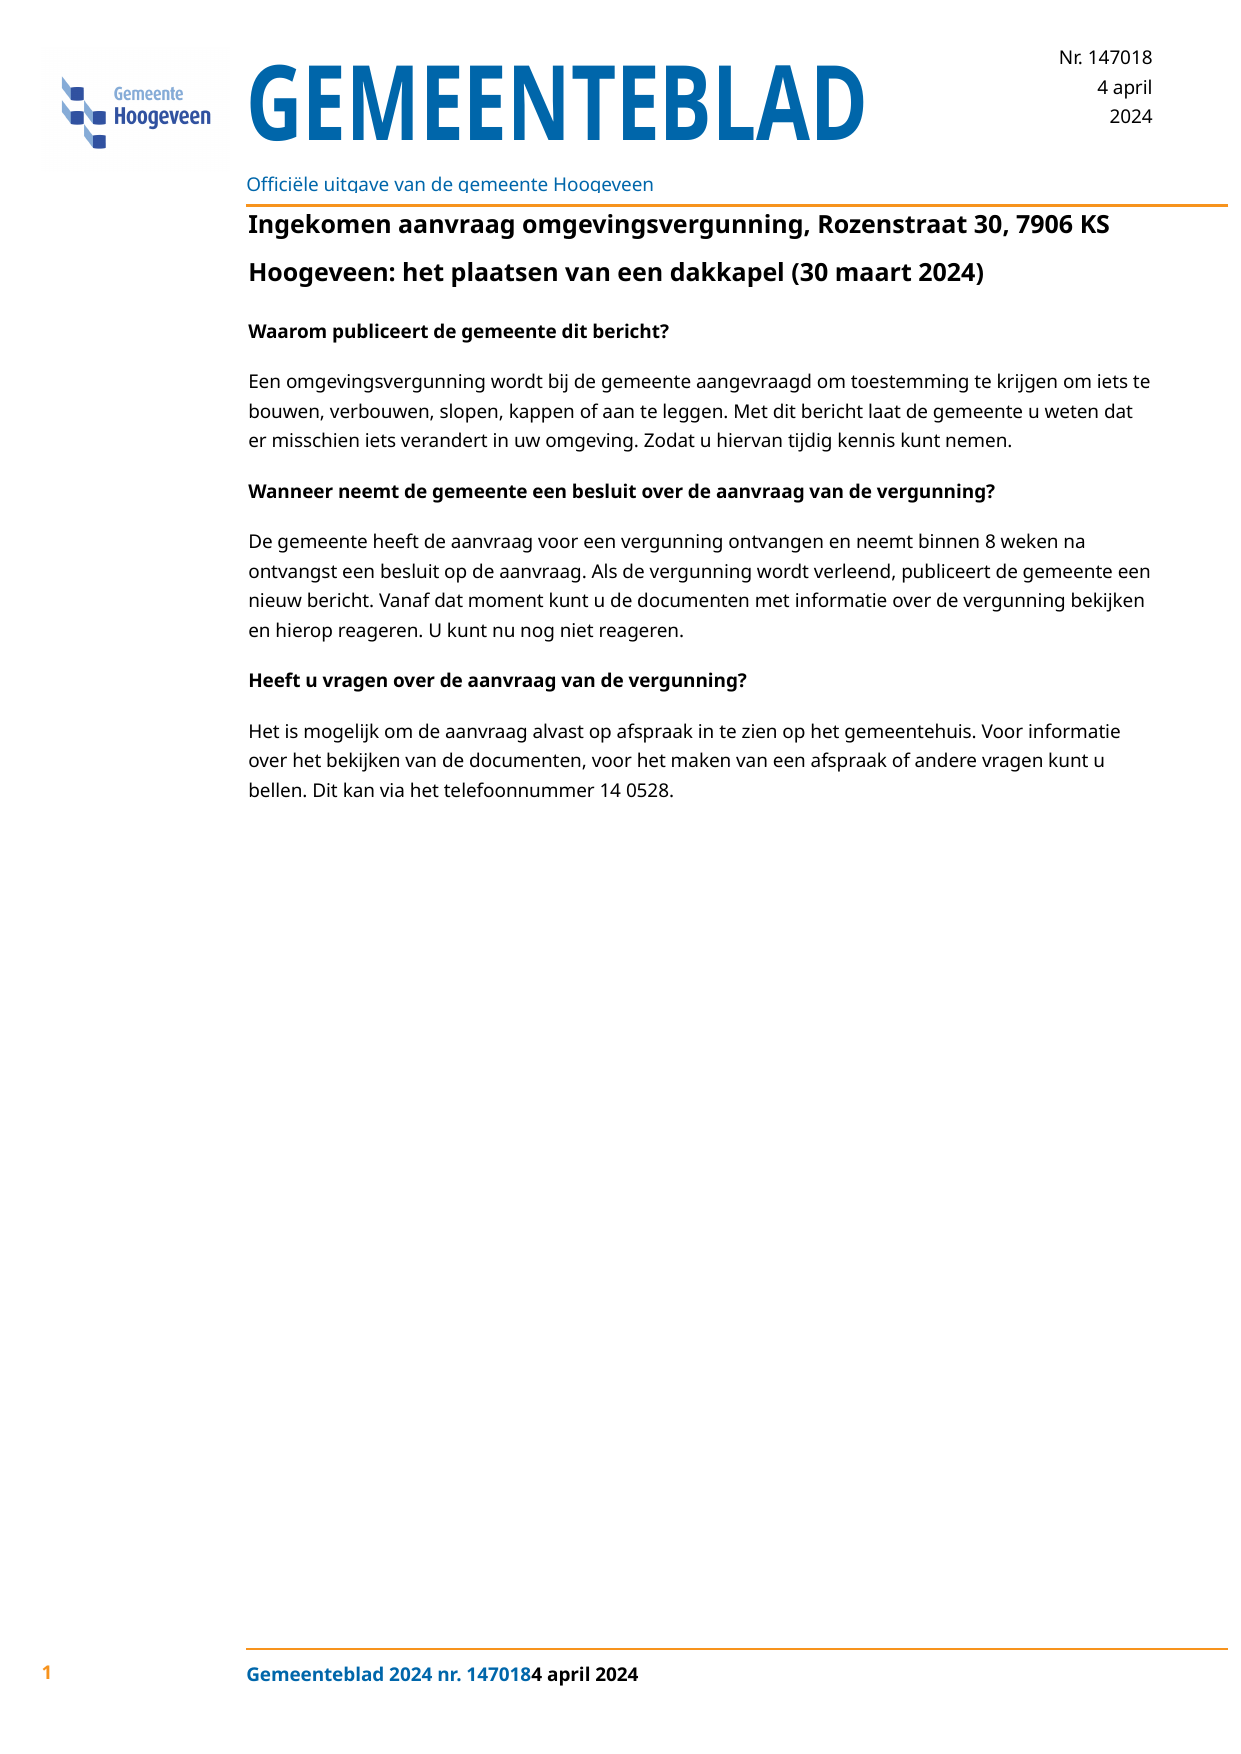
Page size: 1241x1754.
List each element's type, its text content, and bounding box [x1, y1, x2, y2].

text Heeft u vragen over de aanvraag van de vergunning? [248, 667, 1152, 693]
picture [41, 47, 231, 172]
text Het is mogelijk om de aanvraag alvast op afspraak in te zien op het gemeentehuis. Voor informatie over het bekijken van de documenten, voor het maken van een afspraak of andere vragen kunt u bellen. Dit kan via het telefoonnummer 14 0528. [248, 718, 1152, 803]
text Waarom publiceert de gemeente dit bericht? [248, 318, 1152, 344]
text Een omgevingsvergunning wordt bij de gemeente aangevraagd om toestemming te krijgen om iets te bouwen, verbouwen, slopen, kappen of aan te leggen. Met dit bericht laat de gemeente u weten dat er misschien iets verandert in uw omgeving. Zodat u hiervan tijdig kennis kunt nemen. [248, 368, 1152, 453]
text De gemeente heeft de aanvraag voor een vergunning ontvangen en neemt binnen 8 weken na ontvangst een besluit op de aanvraag. Als de vergunning wordt verleend, publiceert de gemeente een nieuw bericht. Vanaf dat moment kunt u de documenten met informatie over de vergunning bekijken en hierop reageren. U kunt nu nog niet reageren. [248, 528, 1152, 643]
text Ingekomen aanvraag omgevingsvergunning, Rozenstraat 30, 7906 KS Hoogeveen: het plaatsen van een dakkapel (30 maart 2024) [248, 207, 1152, 288]
text Wanneer neemt de gemeente een besluit over de aanvraag van de vergunning? [248, 478, 1152, 504]
